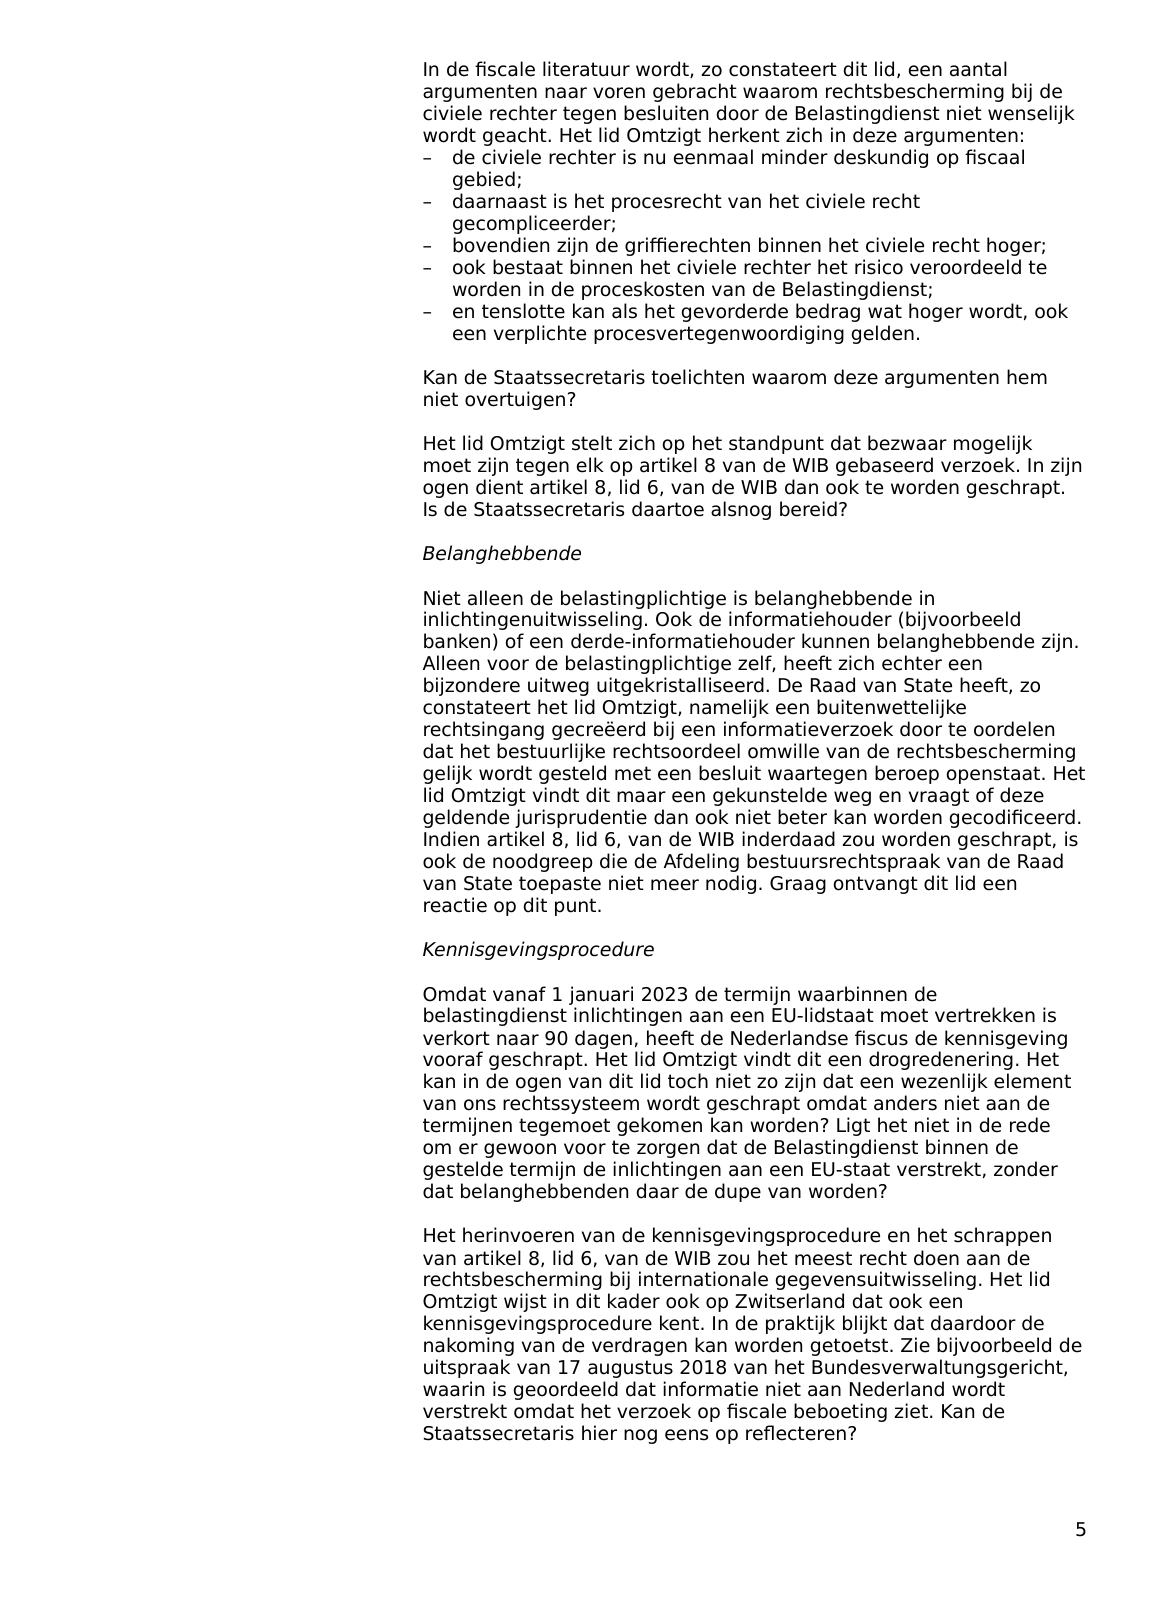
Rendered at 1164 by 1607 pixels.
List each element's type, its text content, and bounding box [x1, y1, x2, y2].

text – de civiele rechter is nu eenmaal minder deskundig op fiscaal gebied; [422, 147, 1087, 191]
text – daarnaast is het procesrecht van het civiele recht gecompliceerder; [422, 191, 1087, 235]
text Niet alleen de belastingplichtige is belanghebbende in inlichtingenuitwisseling. Ook de informatiehouder (bijvoorbeeld banken) of een derde-informatiehouder kunnen belanghebbende zijn. Alleen voor de belastingplichtige zelf, heeft zich echter een bijzondere uitweg uitgekristalliseerd. De Raad van State heeft, zo constateert het lid Omtzigt, namelijk een buitenwettelijke rechtsingang gecreëerd bij een informatieverzoek door te oordelen dat het bestuurlijke rechtsoordeel omwille van de rechtsbescherming gelijk wordt gesteld met een besluit waartegen beroep openstaat. Het lid Omtzigt vindt dit maar een gekunstelde weg en vraagt of deze geldende jurisprudentie dan ook niet beter kan worden gecodificeerd. Indien artikel 8, lid 6, van de WIB inderdaad zou worden geschrapt, is ook de noodgreep die de Afdeling bestuursrechtspraak van de Raad van State toepaste niet meer nodig. Graag ontvangt dit lid een reactie op dit punt. [422, 587, 1087, 917]
text – ook bestaat binnen het civiele rechter het risico veroordeeld te worden in de proceskosten van de Belastingdienst; [422, 257, 1087, 301]
text Kan de Staatssecretaris toelichten waarom deze argumenten hem niet overtuigen? [422, 367, 1087, 411]
text – en tenslotte kan als het gevorderde bedrag wat hoger wordt, ook een verplichte procesvertegenwoordiging gelden. [422, 301, 1087, 345]
text Het herinvoeren van de kennisgevingsprocedure en het schrappen van artikel 8, lid 6, van de WIB zou het meest recht doen aan de rechtsbescherming bij internationale gegevensuitwisseling. Het lid Omtzigt wijst in dit kader ook op Zwitserland dat ook een kennisgevingsprocedure kent. In de praktijk blijkt dat daardoor de nakoming van de verdragen kan worden getoetst. Zie bijvoorbeeld de uitspraak van 17 augustus 2018 van het Bundesverwaltungsgericht, waarin is geoordeeld dat informatie niet aan Nederland wordt verstrekt omdat het verzoek op fiscale beboeting ziet. Kan de Staatssecretaris hier nog eens op reflecteren? [422, 1225, 1087, 1445]
text – bovendien zijn de griffierechten binnen het civiele recht hoger; [422, 235, 1087, 257]
text Omdat vanaf 1 januari 2023 de termijn waarbinnen de belastingdienst inlichtingen aan een EU-lidstaat moet vertrekken is verkort naar 90 dagen, heeft de Nederlandse fiscus de kennisgeving vooraf geschrapt. Het lid Omtzigt vindt dit een drogredenering. Het kan in de ogen van dit lid toch niet zo zijn dat een wezenlijk element van ons rechtssysteem wordt geschrapt omdat anders niet aan de termijnen tegemoet gekomen kan worden? Ligt het niet in de rede om er gewoon voor te zorgen dat de Belastingdienst binnen de gestelde termijn de inlichtingen aan een EU-staat verstrekt, zonder dat belanghebbenden daar de dupe van worden? [422, 983, 1087, 1203]
subtitle Kennisgevingsprocedure [422, 939, 1087, 961]
text Het lid Omtzigt stelt zich op het standpunt dat bezwaar mogelijk moet zijn tegen elk op artikel 8 van de WIB gebaseerd verzoek. In zijn ogen dient artikel 8, lid 6, van de WIB dan ook te worden geschrapt. Is de Staatssecretaris daartoe alsnog bereid? [422, 433, 1087, 521]
text In de fiscale literatuur wordt, zo constateert dit lid, een aantal argumenten naar voren gebracht waarom rechtsbescherming bij de civiele rechter tegen besluiten door de Belastingdienst niet wenselijk wordt geacht. Het lid Omtzigt herkent zich in deze argumenten: [422, 59, 1087, 147]
subtitle Belanghebbende [422, 543, 1087, 565]
